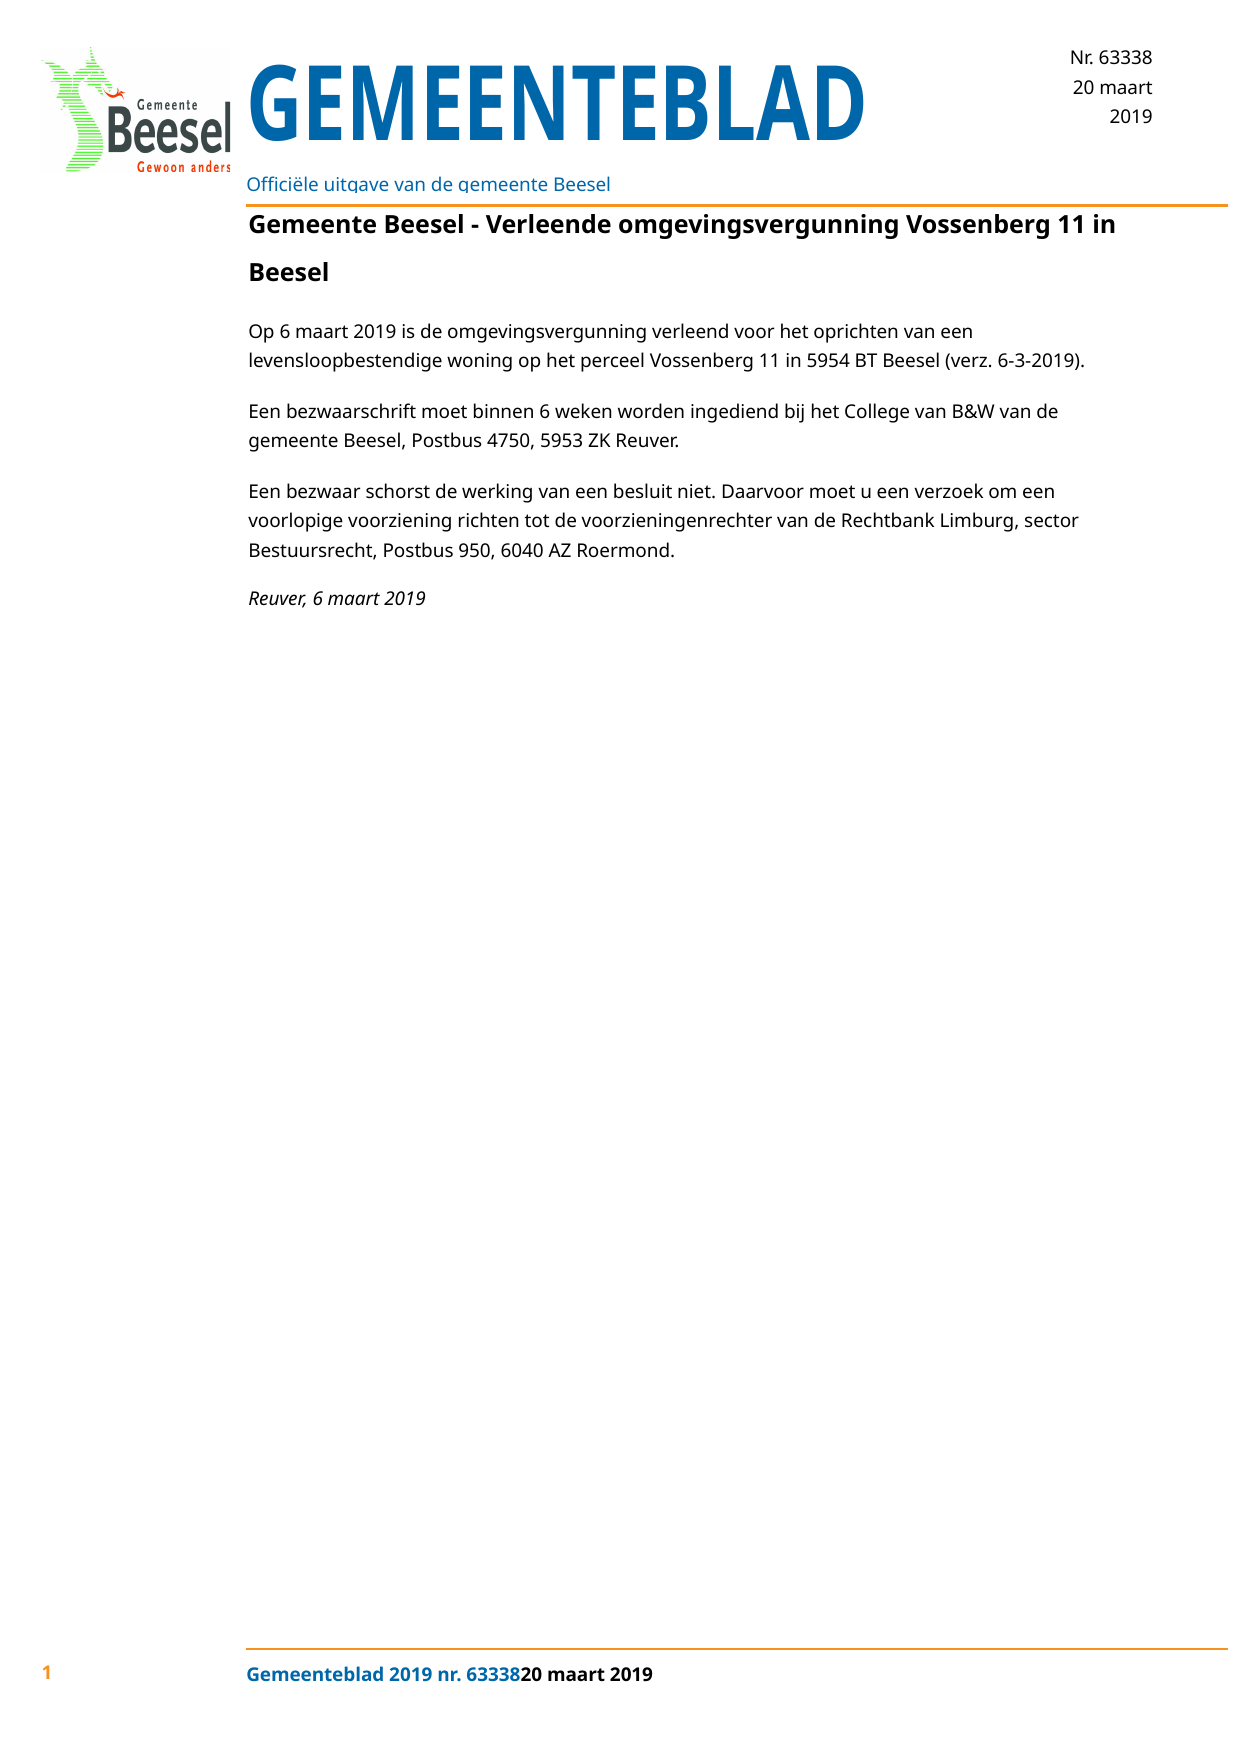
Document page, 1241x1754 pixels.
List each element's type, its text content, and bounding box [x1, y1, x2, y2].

text Reuver, 6 maart 2019 [248, 585, 1152, 611]
text Gemeente Beesel - Verleende omgevingsvergunning Vossenberg 11 in Beesel [248, 207, 1152, 288]
text Een bezwaarschrift moet binnen 6 weken worden ingediend bij het College van B&W van de gemeente Beesel, Postbus 4750, 5953 ZK Reuver. [248, 398, 1152, 453]
text Op 6 maart 2019 is de omgevingsvergunning verleend voor het oprichten van een levensloopbestendige woning op het perceel Vossenberg 11 in 5954 BT Beesel (verz. 6-3-2019). [248, 318, 1152, 373]
picture [41, 47, 231, 172]
text Een bezwaar schorst de werking van een besluit niet. Daarvoor moet u een verzoek om een voorlopige voorziening richten tot de voorzieningenrechter van de Rechtbank Limburg, sector Bestuursrecht, Postbus 950, 6040 AZ Roermond. [248, 478, 1152, 563]
